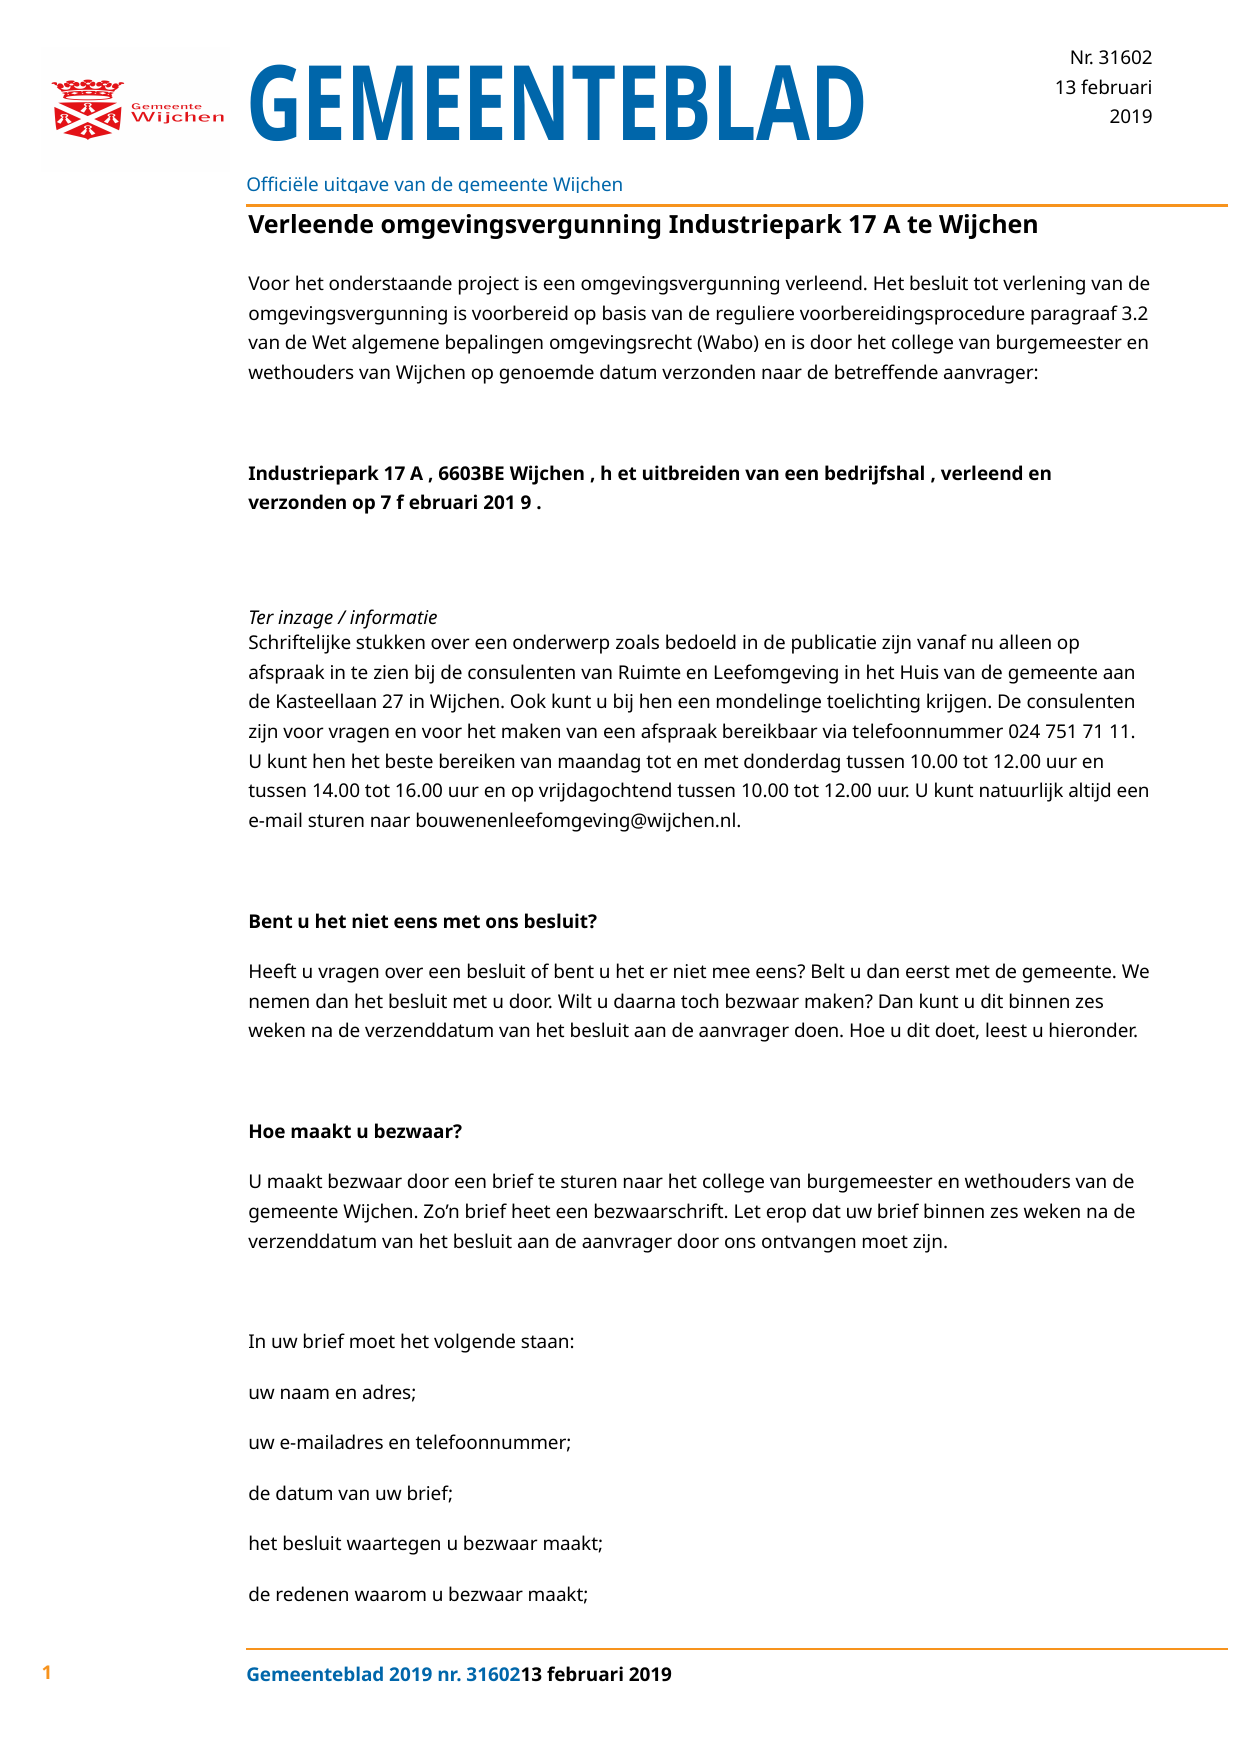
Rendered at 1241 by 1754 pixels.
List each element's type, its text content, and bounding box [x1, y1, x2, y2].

text Industriepark 17 A , 6603BE Wijchen , h et uitbreiden van een bedrijfshal , verleend en verzonden op 7 f ebruari 201 9 . [248, 460, 1152, 515]
text het besluit waartegen u bezwaar maakt; [248, 1530, 1152, 1556]
text Verleende omgevingsvergunning Industriepark 17 A te Wijchen [248, 207, 1152, 241]
text de redenen waarom u bezwaar maakt; [248, 1581, 1152, 1607]
text Ter inzage / informatie [248, 604, 1152, 629]
picture [41, 47, 231, 172]
text Hoe maakt u bezwaar? [248, 1118, 1152, 1144]
text uw naam en adres; [248, 1379, 1152, 1405]
text de datum van uw brief; [248, 1480, 1152, 1506]
text Heeft u vragen over een besluit of bent u het er niet mee eens? Belt u dan eerst met de gemeente. We nemen dan het besluit met u door. Wilt u daarna toch bezwaar maken? Dan kunt u dit binnen zes weken na de verzenddatum van het besluit aan de aanvrager doen. Hoe u dit doet, leest u hieronder. [248, 958, 1152, 1043]
text uw e-mailadres en telefoonnummer; [248, 1429, 1152, 1455]
text U maakt bezwaar door een brief te sturen naar het college van burgemeester en wethouders van de gemeente Wijchen. Zo’n brief heet een bezwaarschrift. Let erop dat uw brief binnen zes weken na de verzenddatum van het besluit aan de aanvrager door ons ontvangen moet zijn. [248, 1169, 1152, 1254]
text In uw brief moet het volgende staan: [248, 1329, 1152, 1354]
text Bent u het niet eens met ons besluit? [248, 908, 1152, 934]
text Schriftelijke stukken over een onderwerp zoals bedoeld in de publicatie zijn vanaf nu alleen op afspraak in te zien bij de consulenten van Ruimte en Leefomgeving in het Huis van de gemeente aan de Kasteellaan 27 in Wijchen. Ook kunt u bij hen een mondelinge toelichting krijgen. De consulenten zijn voor vragen en voor het maken van een afspraak bereikbaar via telefoonnummer 024 751 71 11. U kunt hen het beste bereiken van maandag tot en met donderdag tussen 10.00 tot 12.00 uur en tussen 14.00 tot 16.00 uur en op vrijdagochtend tussen 10.00 tot 12.00 uur. U kunt natuurlijk altijd een e-mail sturen naar bouwenenleefomgeving@wijchen.nl. [248, 629, 1152, 833]
text Voor het onderstaande project is een omgevingsvergunning verleend. Het besluit tot verlening van de omgevingsvergunning is voorbereid op basis van de reguliere voorbereidingsprocedure paragraaf 3.2 van de Wet algemene bepalingen omgevingsrecht (Wabo) en is door het college van burgemeester en wethouders van Wijchen op genoemde datum verzonden naar de betreffende aanvrager: [248, 270, 1152, 385]
